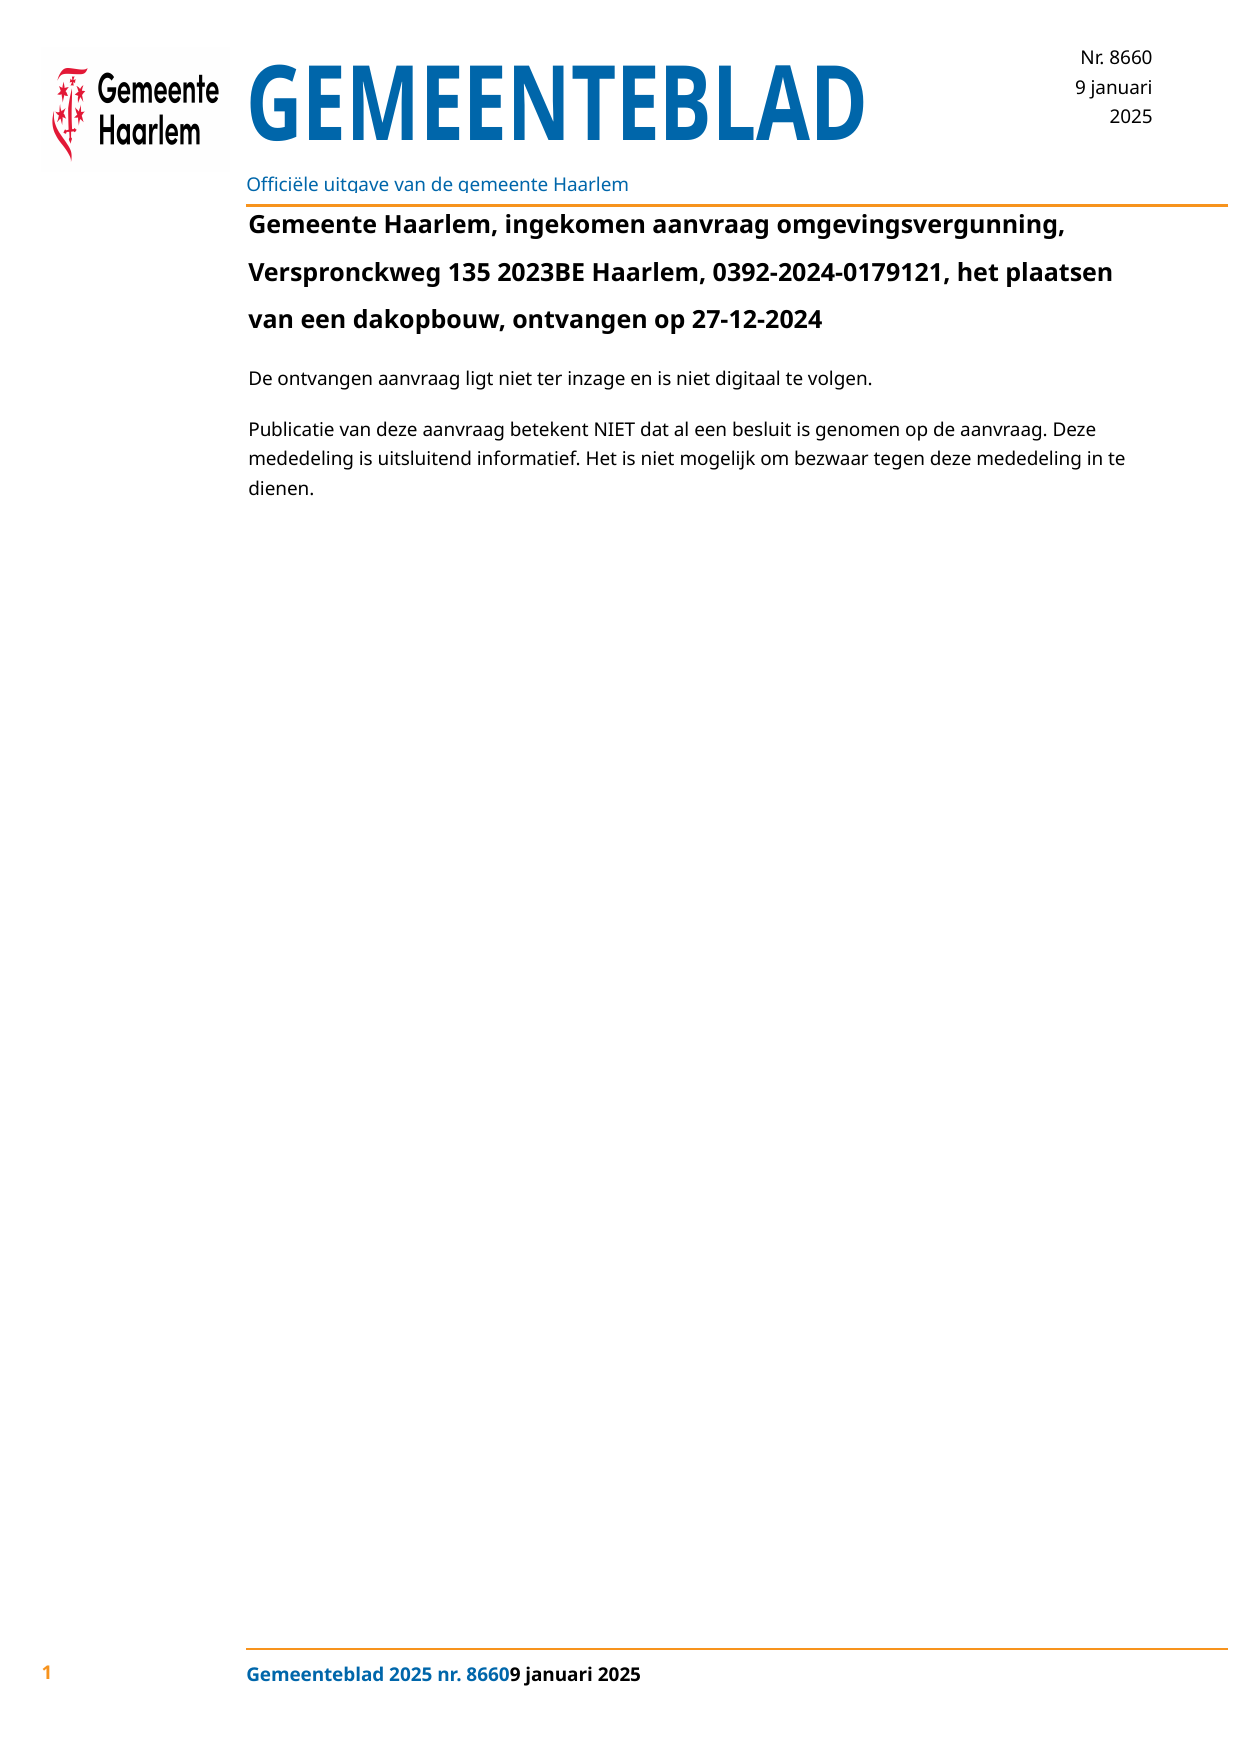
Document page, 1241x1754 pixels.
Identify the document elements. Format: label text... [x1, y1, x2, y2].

text Gemeente Haarlem, ingekomen aanvraag omgevingsvergunning, Verspronckweg 135 2023BE Haarlem, 0392-2024-0179121, het plaatsen van een dakopbouw, ontvangen op 27-12-2024 [248, 207, 1152, 336]
text De ontvangen aanvraag ligt niet ter inzage en is niet digitaal te volgen. [248, 366, 1152, 391]
picture [41, 47, 231, 172]
text Publicatie van deze aanvraag betekent NIET dat al een besluit is genomen op de aanvraag. Deze mededeling is uitsluitend informatief. Het is niet mogelijk om bezwaar tegen deze mededeling in te dienen. [248, 416, 1152, 501]
